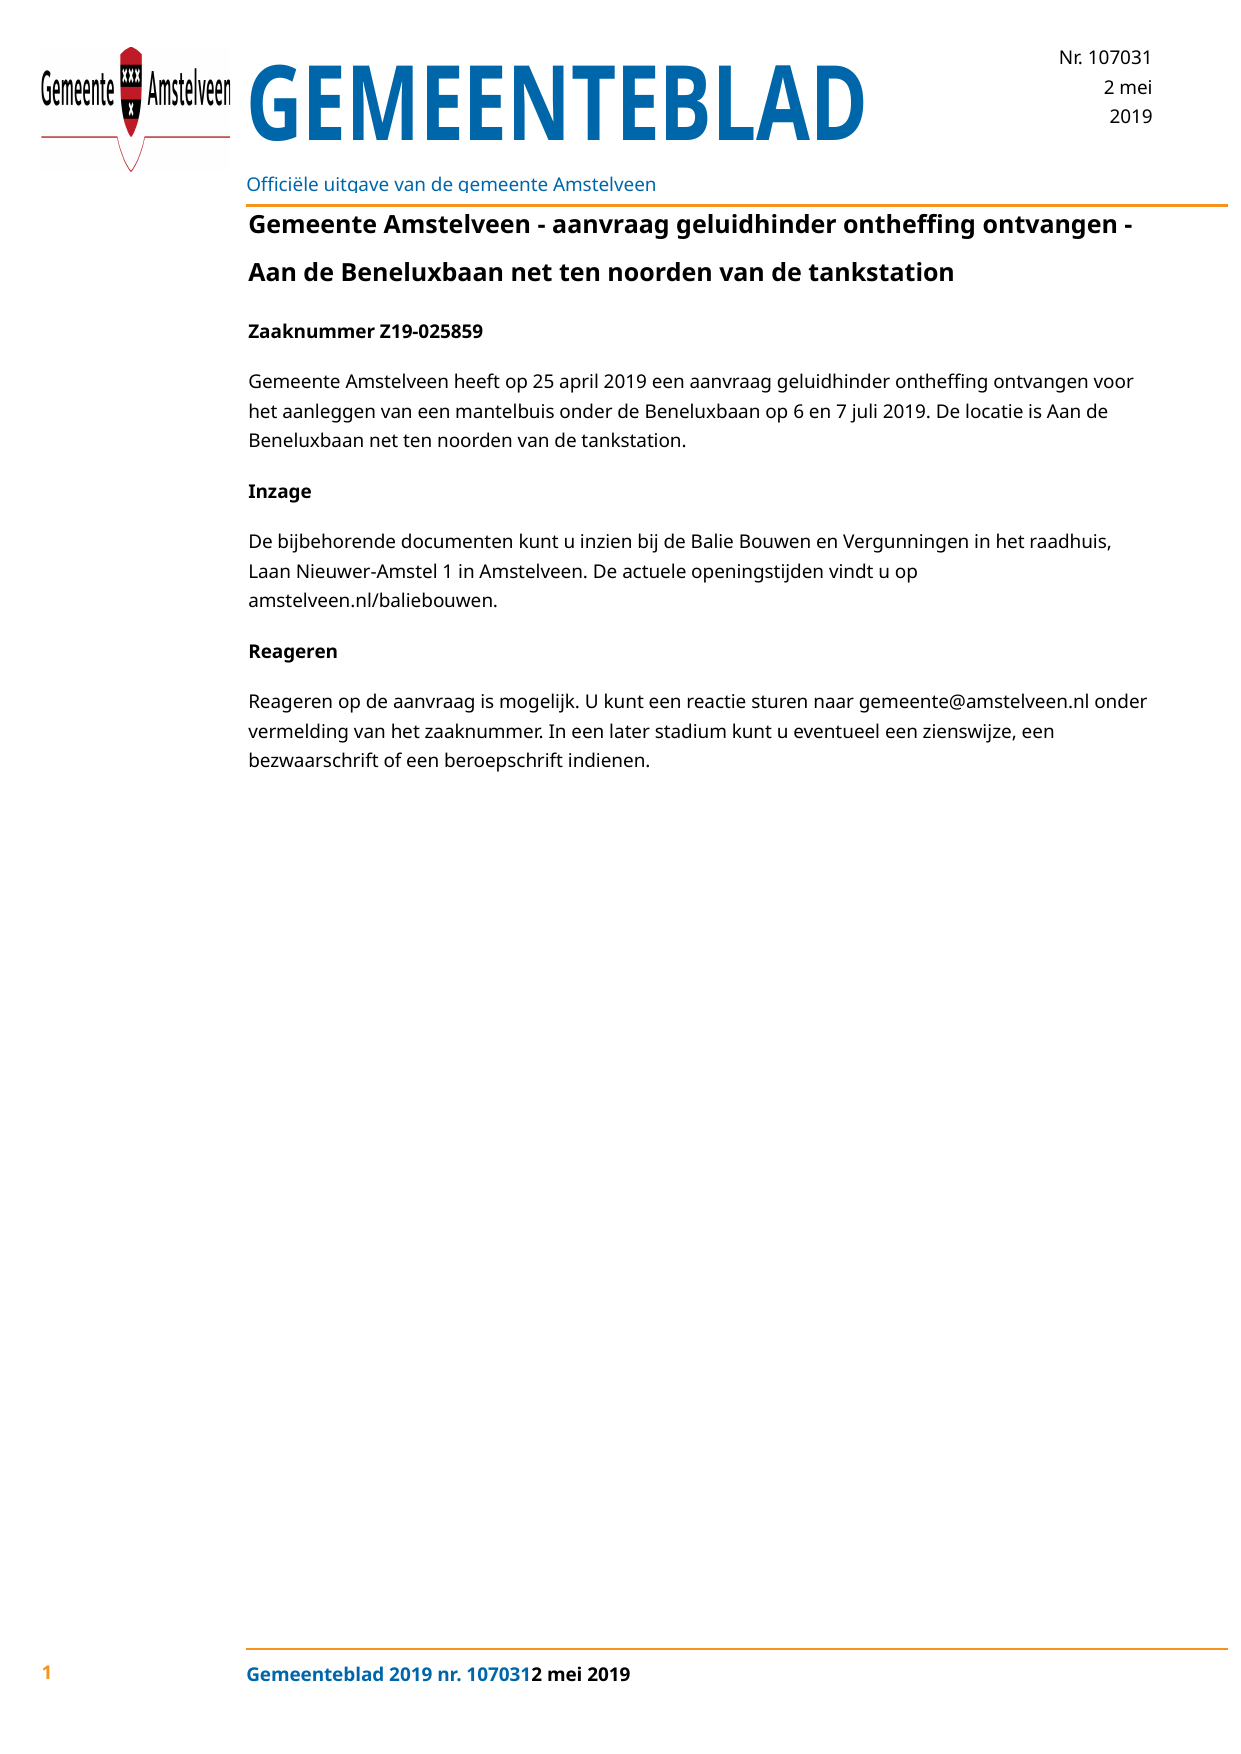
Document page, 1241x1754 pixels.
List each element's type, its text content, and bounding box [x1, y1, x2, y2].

text Gemeente Amstelveen - aanvraag geluidhinder ontheffing ontvangen - Aan de Beneluxbaan net ten noorden van de tankstation [248, 207, 1152, 288]
text Inzage [248, 478, 1152, 504]
text Zaaknummer Z19-025859 [248, 318, 1152, 344]
text De bijbehorende documenten kunt u inzien bij de Balie Bouwen en Vergunningen in het raadhuis, Laan Nieuwer-Amstel 1 in Amstelveen. De actuele openingstijden vindt u op amstelveen.nl/baliebouwen. [248, 528, 1152, 613]
text Gemeente Amstelveen heeft op 25 april 2019 een aanvraag geluidhinder ontheffing ontvangen voor het aanleggen van een mantelbuis onder de Beneluxbaan op 6 en 7 juli 2019. De locatie is Aan de Beneluxbaan net ten noorden van de tankstation. [248, 368, 1152, 453]
text Reageren op de aanvraag is mogelijk. U kunt een reactie sturen naar gemeente@amstelveen.nl onder vermelding van het zaaknummer. In een later stadium kunt u eventueel een zienswijze, een bezwaarschrift of een beroepschrift indienen. [248, 688, 1152, 773]
text Reageren [248, 638, 1152, 664]
picture [41, 47, 231, 172]
